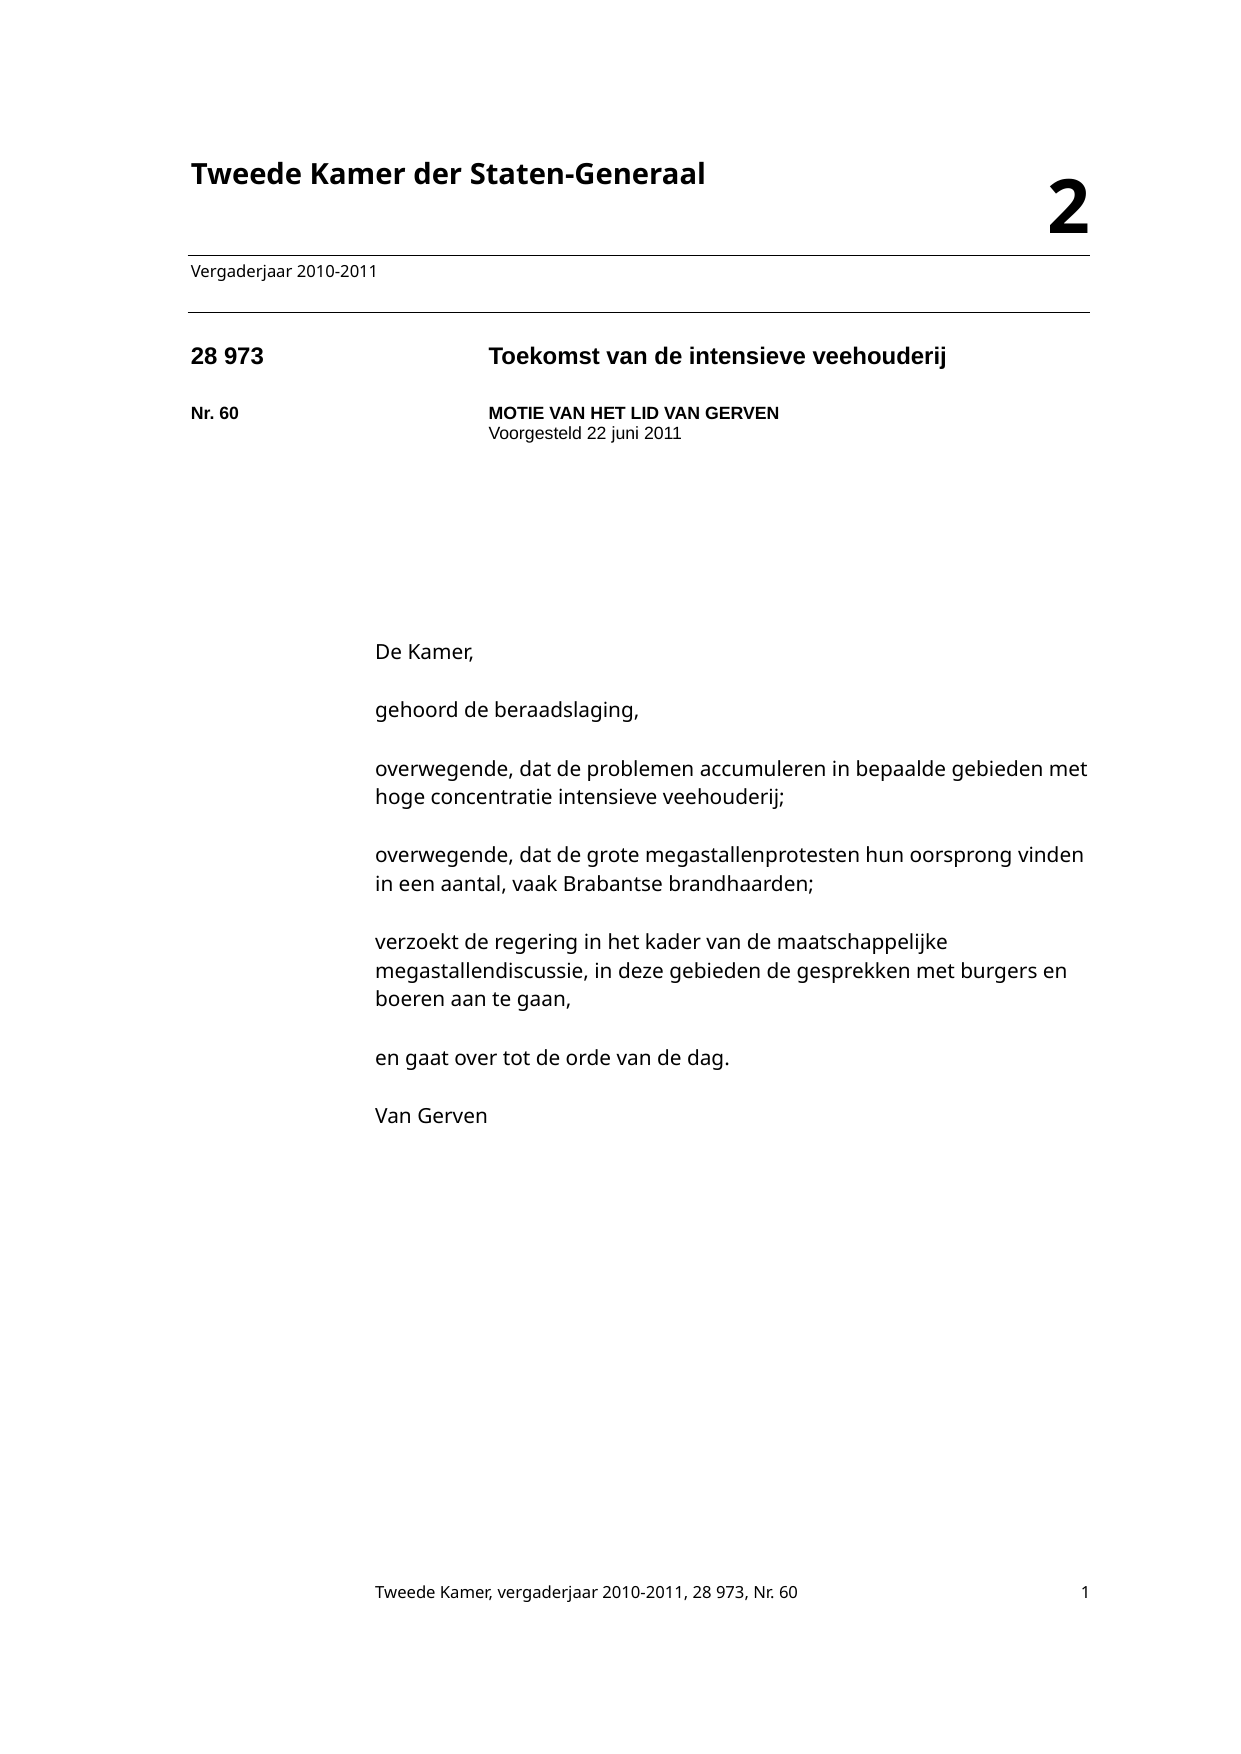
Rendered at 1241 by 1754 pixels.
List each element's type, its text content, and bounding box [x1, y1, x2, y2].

text verzoekt de regering in het kader van de maatschappelijke megastallendiscussie, in deze gebieden de gesprekken met burgers en boeren aan te gaan, [375, 927, 1090, 1013]
table_cell 28 973 [188, 339, 485, 399]
table_header 2 [910, 150, 1090, 255]
table_header Tweede Kamer der Staten-Generaal [188, 150, 909, 255]
text De Kamer, [375, 637, 1090, 665]
table_cell Toekomst van de intensieve veehouderij [485, 339, 1090, 399]
table_cell Nr. 60 [188, 399, 485, 518]
text en gaat over tot de orde van de dag. [375, 1043, 1090, 1071]
text Van Gerven [375, 1101, 1090, 1130]
table_cell MOTIE VAN HET LID VAN GERVEN Voorgesteld 22 juni 2011 [485, 399, 1090, 518]
table_cell [485, 313, 1090, 339]
text overwegende, dat de grote megastallenprotesten hun oorsprong vinden in een aantal, vaak Brabantse brandhaarden; [375, 841, 1090, 897]
text gehoord de beraadslaging, [375, 695, 1090, 724]
table_cell Vergaderjaar 2010-2011 [188, 256, 485, 312]
table_cell [485, 256, 1090, 312]
text overwegende, dat de problemen accumuleren in bepaalde gebieden met hoge concentratie intensieve veehouderij; [375, 754, 1090, 811]
table_cell [188, 313, 485, 339]
